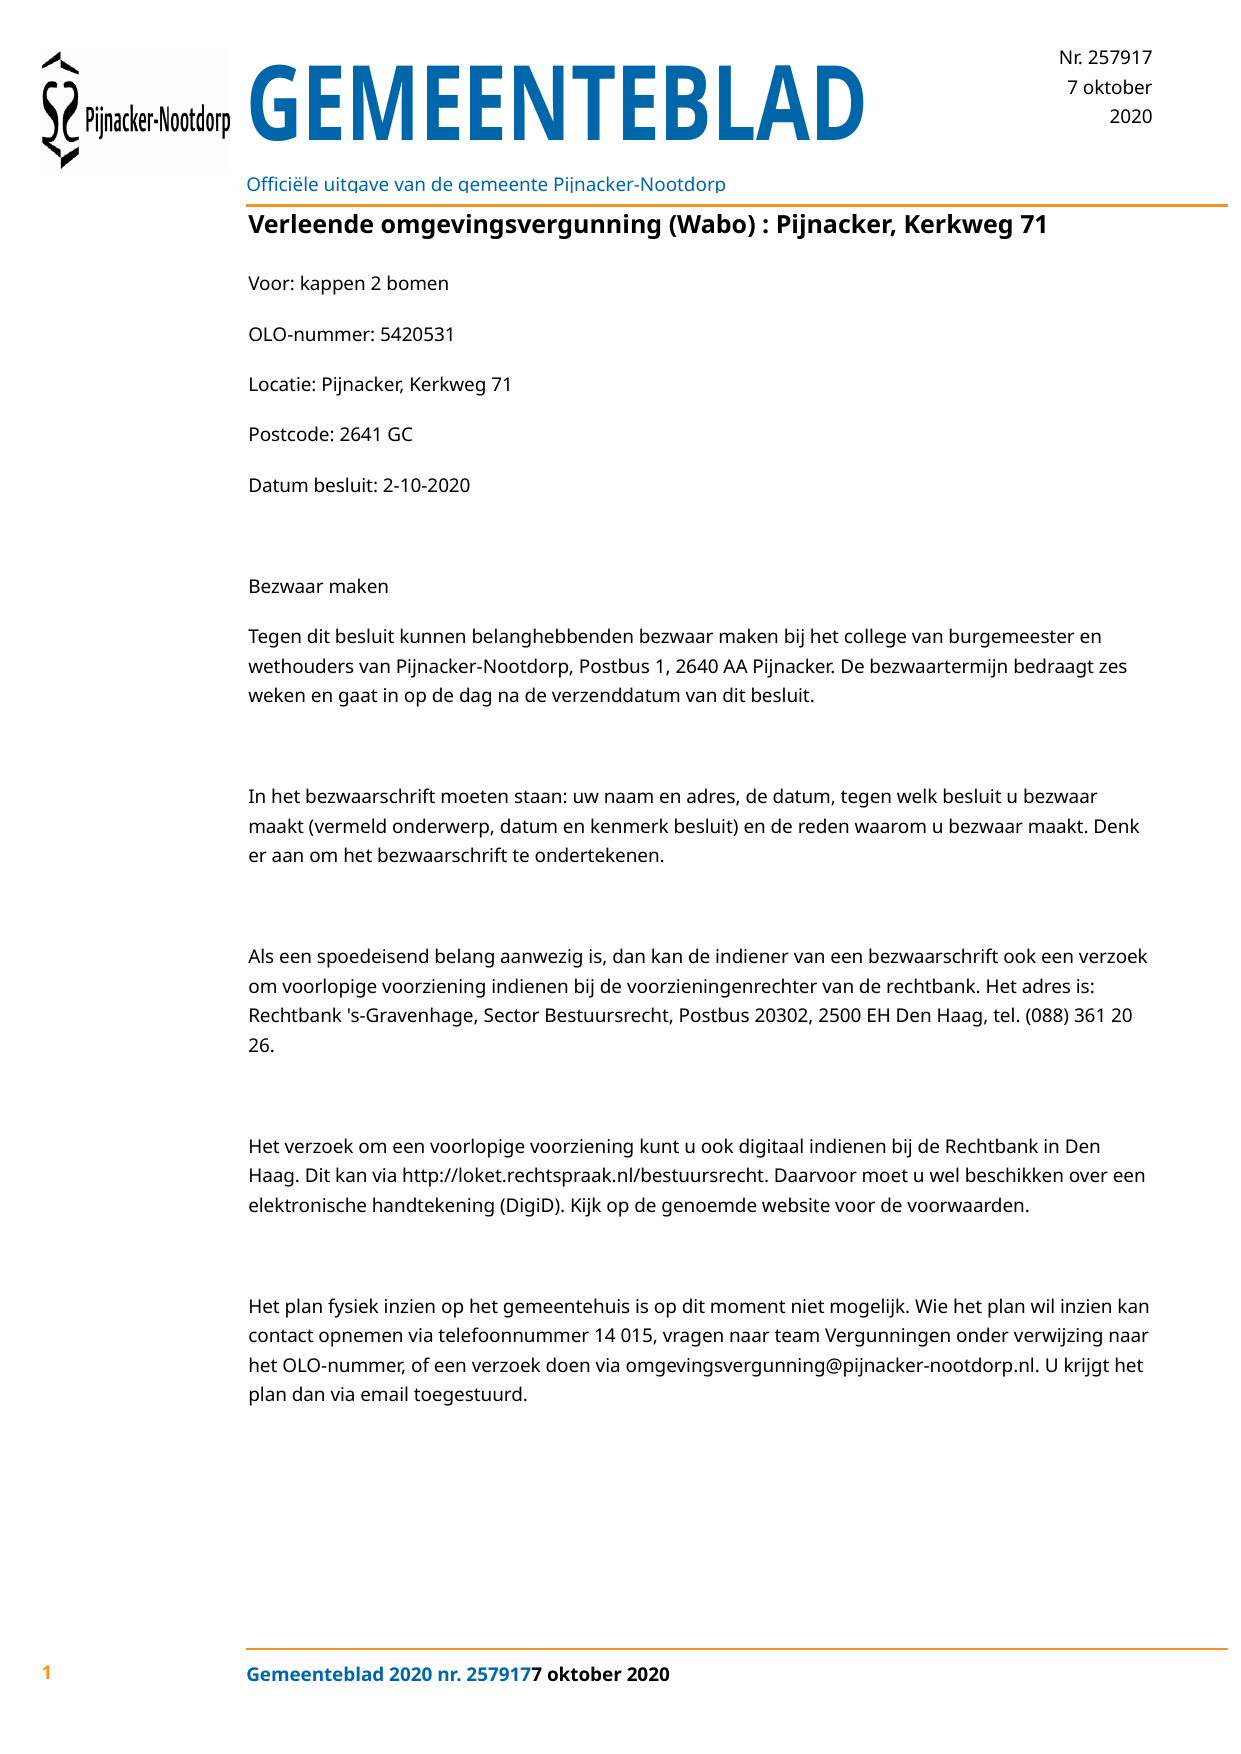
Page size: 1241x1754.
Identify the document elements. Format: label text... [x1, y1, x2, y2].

text Het plan fysiek inzien op het gemeentehuis is op dit moment niet mogelijk. Wie het plan wil inzien kan contact opnemen via telefoonnummer 14 015, vragen naar team Vergunningen onder verwijzing naar het OLO-nummer, of een verzoek doen via omgevingsvergunning@pijnacker-nootdorp.nl. U krijgt het plan dan via email toegestuurd. [248, 1293, 1152, 1407]
text Bezwaar maken [248, 573, 1152, 598]
text OLO-nummer: 5420531 [248, 321, 1152, 346]
text Het verzoek om een voorlopige voorziening kunt u ook digitaal indienen bij de Rechtbank in Den Haag. Dit kan via http://loket.rechtspraak.nl/bestuursrecht. Daarvoor moet u wel beschikken over een elektronische handtekening (DigiD). Kijk op de genoemde website voor de voorwaarden. [248, 1133, 1152, 1218]
text Als een spoedeisend belang aanwezig is, dan kan de indiener van een bezwaarschrift ook een verzoek om voorlopige voorziening indienen bij de voorzieningenrechter van de rechtbank. Het adres is: Rechtbank 's-Gravenhage, Sector Bestuursrecht, Postbus 20302, 2500 EH Den Haag, tel. (088) 361 20 26. [248, 943, 1152, 1058]
picture [41, 47, 231, 172]
text Postcode: 2641 GC [248, 422, 1152, 447]
text In het bezwaarschrift moeten staan: uw naam en adres, de datum, tegen welk besluit u bezwaar maakt (vermeld onderwerp, datum en kenmerk besluit) en de reden waarom u bezwaar maakt. Denk er aan om het bezwaarschrift te ondertekenen. [248, 783, 1152, 868]
text Datum besluit: 2-10-2020 [248, 472, 1152, 498]
text Verleende omgevingsvergunning (Wabo) : Pijnacker, Kerkweg 71 [248, 207, 1152, 241]
text Locatie: Pijnacker, Kerkweg 71 [248, 371, 1152, 397]
text Voor: kappen 2 bomen [248, 270, 1152, 296]
text Tegen dit besluit kunnen belanghebbenden bezwaar maken bij het college van burgemeester en wethouders van Pijnacker-Nootdorp, Postbus 1, 2640 AA Pijnacker. De bezwaartermijn bedraagt zes weken en gaat in op de dag na de verzenddatum van dit besluit. [248, 623, 1152, 708]
